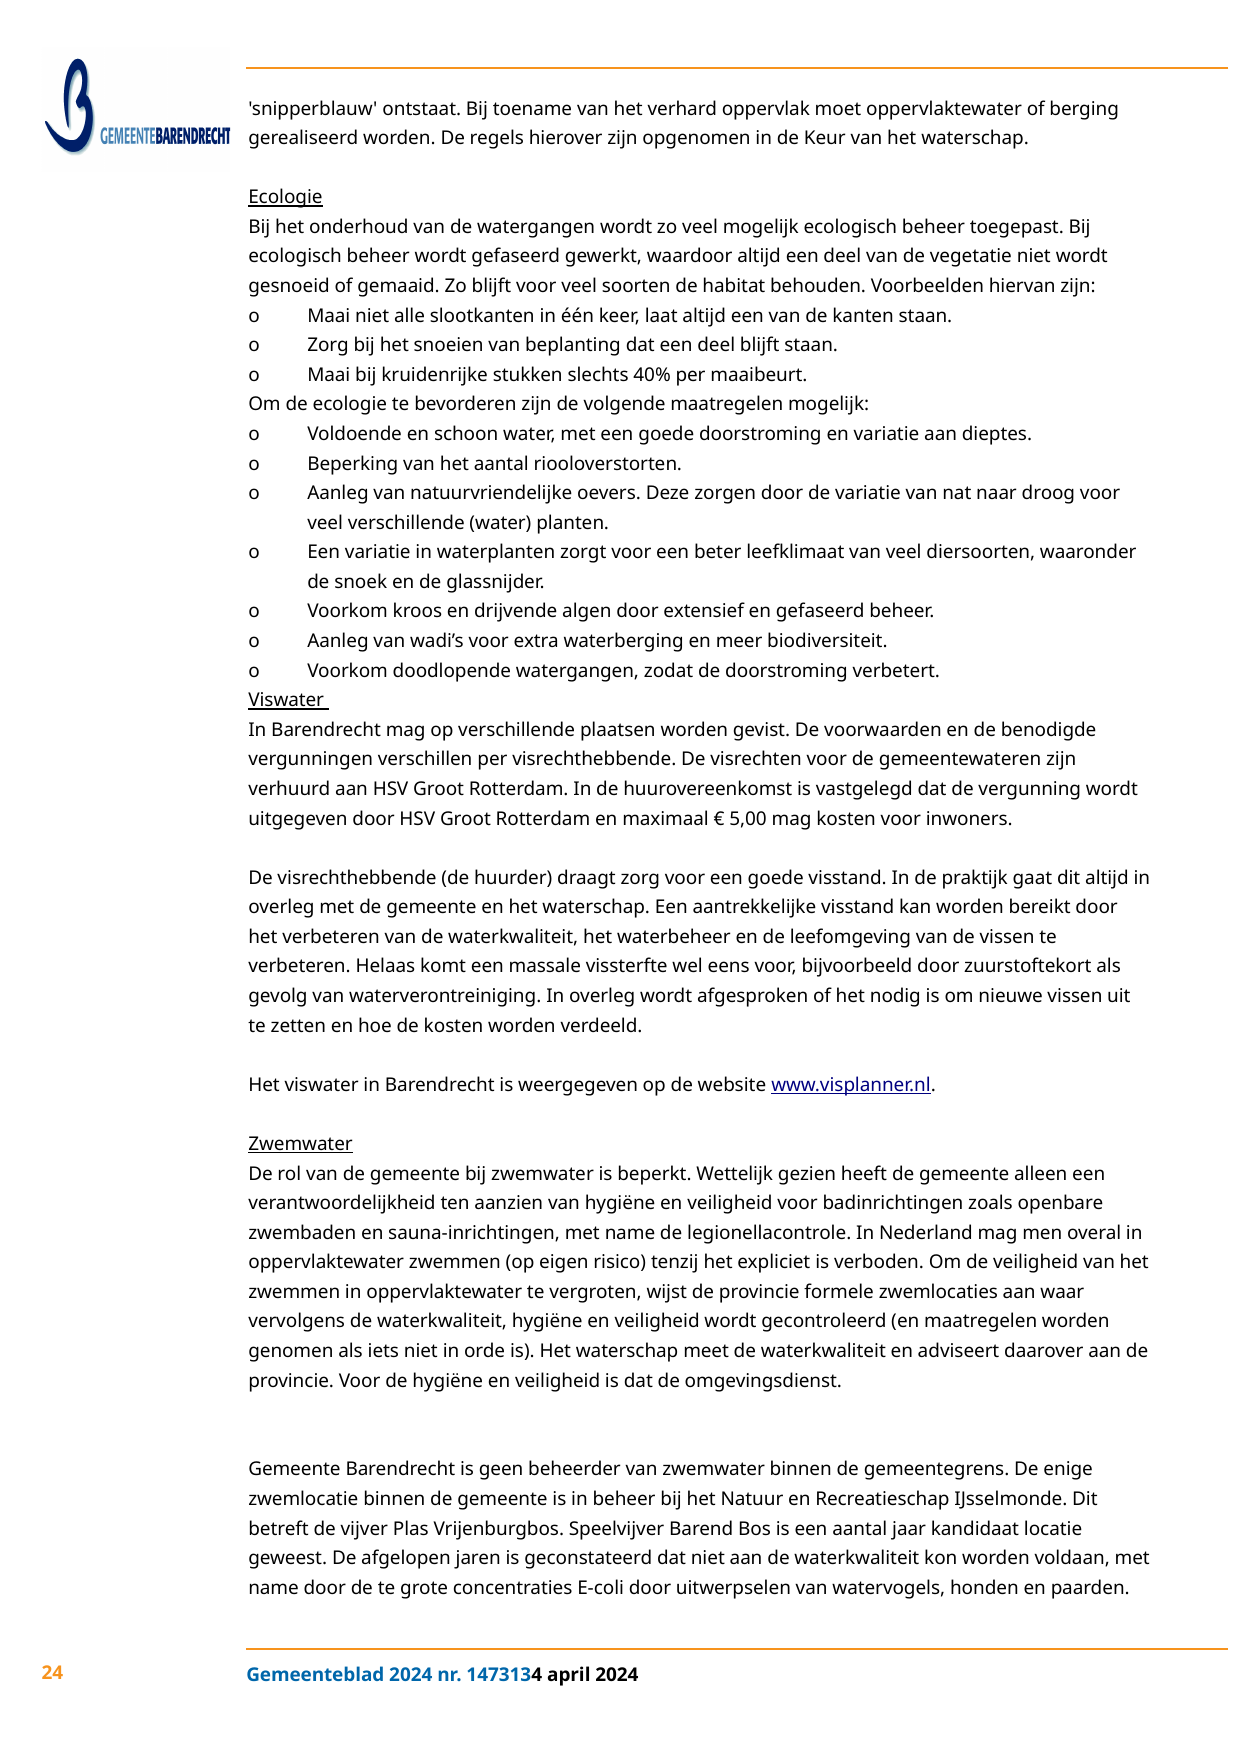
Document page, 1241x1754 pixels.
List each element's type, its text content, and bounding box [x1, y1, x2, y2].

picture [41, 47, 231, 172]
list Aanleg van wadi’s voor extra waterberging en meer biodiversiteit. [248, 627, 1152, 653]
list Beperking van het aantal riooloverstorten. [248, 450, 1152, 476]
list Een variatie in waterplanten zorgt voor een beter leefklimaat van veel diersoorten, waaronder de snoek en de glassnijder. [248, 538, 1152, 594]
list Voldoende en schoon water, met een goede doorstroming en variatie aan dieptes. [248, 420, 1152, 446]
text De rol van de gemeente bij zwemwater is beperkt. Wettelijk gezien heeft de gemeente alleen een verantwoordelijkheid ten aanzien van hygiëne en veiligheid voor badinrichtingen zoals openbare zwembaden en sauna-inrichtingen, met name de legionellacontrole. In Nederland mag men overal in oppervlaktewater zwemmen (op eigen risico) tenzij het expliciet is verboden. Om de veiligheid van het zwemmen in oppervlaktewater te vergroten, wijst de provincie formele zwemlocaties aan waar vervolgens de waterkwaliteit, hygiëne en veiligheid wordt gecontroleerd (en maatregelen worden genomen als iets niet in orde is). Het waterschap meet de waterkwaliteit en adviseert daarover aan de provincie. Voor de hygiëne en veiligheid is dat de omgevingsdienst. [248, 1160, 1152, 1393]
text Gemeente Barendrecht is geen beheerder van zwemwater binnen de gemeentegrens. De enige zwemlocatie binnen de gemeente is in beheer bij het Natuur en Recreatieschap IJsselmonde. Dit betreft de vijver Plas Vrijenburgbos. Speelvijver Barend Bos is een aantal jaar kandidaat locatie geweest. De afgelopen jaren is geconstateerd dat niet aan de waterkwaliteit kon worden voldaan, met name door de te grote concentraties E-coli door uitwerpselen van watervogels, honden en paarden. [248, 1456, 1152, 1600]
list Aanleg van natuurvriendelijke oevers. Deze zorgen door de variatie van nat naar droog voor veel verschillende (water) planten. [248, 479, 1152, 535]
text Om de ecologie te bevorderen zijn de volgende maatregelen mogelijk: [248, 391, 1152, 416]
text Bij het onderhoud van de watergangen wordt zo veel mogelijk ecologisch beheer toegepast. Bij ecologisch beheer wordt gefaseerd gewerkt, waardoor altijd een deel van de vegetatie niet wordt gesnoeid of gemaaid. Zo blijft voor veel soorten de habitat behouden. Voorbeelden hiervan zijn: [248, 213, 1152, 298]
text 'snipperblauw' ontstaat. Bij toename van het verhard oppervlak moet oppervlaktewater of berging gerealiseerd worden. De regels hierover zijn opgenomen in de Keur van het waterschap. [248, 95, 1152, 150]
text De visrechthebbende (de huurder) draagt zorg voor een goede visstand. In de praktijk gaat dit altijd in overleg met de gemeente en het waterschap. Een aantrekkelijke visstand kan worden bereikt door het verbeteren van de waterkwaliteit, het waterbeheer en de leefomgeving van de vissen te verbeteren. Helaas komt een massale vissterfte wel eens voor, bijvoorbeeld door zuurstoftekort als gevolg van waterverontreiniging. In overleg wordt afgesproken of het nodig is om nieuwe vissen uit te zetten en hoe de kosten worden verdeeld. [248, 864, 1152, 1038]
text Het viswater in Barendrecht is weergegeven op de website www.visplanner.nl. [248, 1071, 1152, 1097]
list Maai bij kruidenrijke stukken slechts 40% per maaibeurt. [248, 361, 1152, 387]
text Zwemwater [248, 1130, 1152, 1156]
list Zorg bij het snoeien van beplanting dat een deel blijft staan. [248, 331, 1152, 357]
list Voorkom doodlopende watergangen, zodat de doorstroming verbetert. [248, 657, 1152, 683]
list Voorkom kroos en drijvende algen door extensief en gefaseerd beheer. [248, 598, 1152, 623]
list Maai niet alle slootkanten in één keer, laat altijd een van de kanten staan. [248, 302, 1152, 328]
text Ecologie [248, 183, 1152, 209]
text Viswater [248, 686, 1152, 712]
text In Barendrecht mag op verschillende plaatsen worden gevist. De voorwaarden en de benodigde vergunningen verschillen per visrechthebbende. De visrechten voor de gemeentewateren zijn verhuurd aan HSV Groot Rotterdam. In de huurovereenkomst is vastgelegd dat de vergunning wordt uitgegeven door HSV Groot Rotterdam en maximaal € 5,00 mag kosten voor inwoners. [248, 716, 1152, 831]
